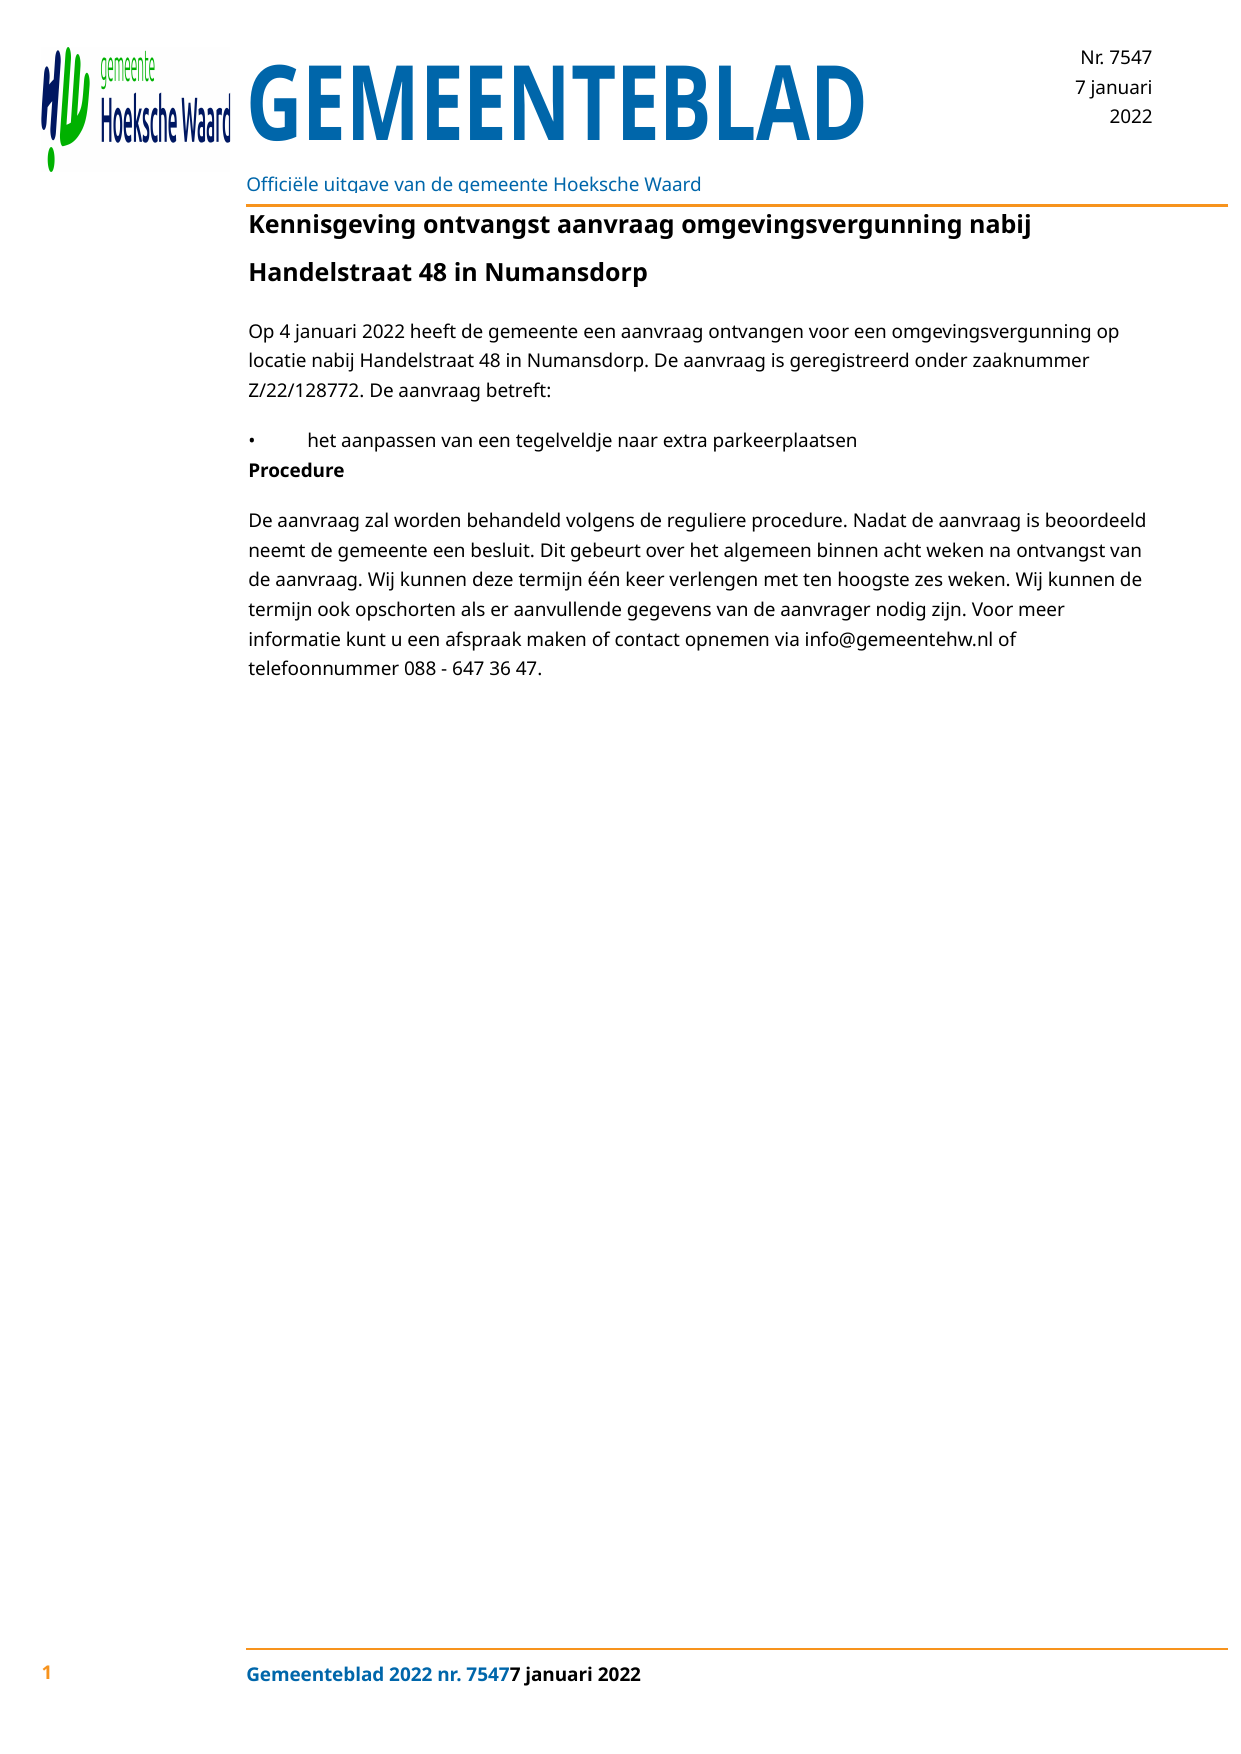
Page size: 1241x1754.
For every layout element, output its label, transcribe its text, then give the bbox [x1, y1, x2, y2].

text Kennisgeving ontvangst aanvraag omgevingsvergunning nabij Handelstraat 48 in Numansdorp [248, 207, 1152, 288]
picture [41, 47, 231, 172]
list het aanpassen van een tegelveldje naar extra parkeerplaatsen [248, 427, 1152, 453]
text De aanvraag zal worden behandeld volgens de reguliere procedure. Nadat de aanvraag is beoordeeld neemt de gemeente een besluit. Dit gebeurt over het algemeen binnen acht weken na ontvangst van de aanvraag. Wij kunnen deze termijn één keer verlengen met ten hoogste zes weken. Wij kunnen de termijn ook opschorten als er aanvullende gegevens van de aanvrager nodig zijn. Voor meer informatie kunt u een afspraak maken of contact opnemen via info@gemeentehw.nl of telefoonnummer 088 - 647 36 47. [248, 507, 1152, 681]
text Op 4 januari 2022 heeft de gemeente een aanvraag ontvangen voor een omgevingsvergunning op locatie nabij Handelstraat 48 in Numansdorp. De aanvraag is geregistreerd onder zaaknummer Z/22/128772. De aanvraag betreft: [248, 318, 1152, 403]
text Procedure [248, 457, 1152, 483]
